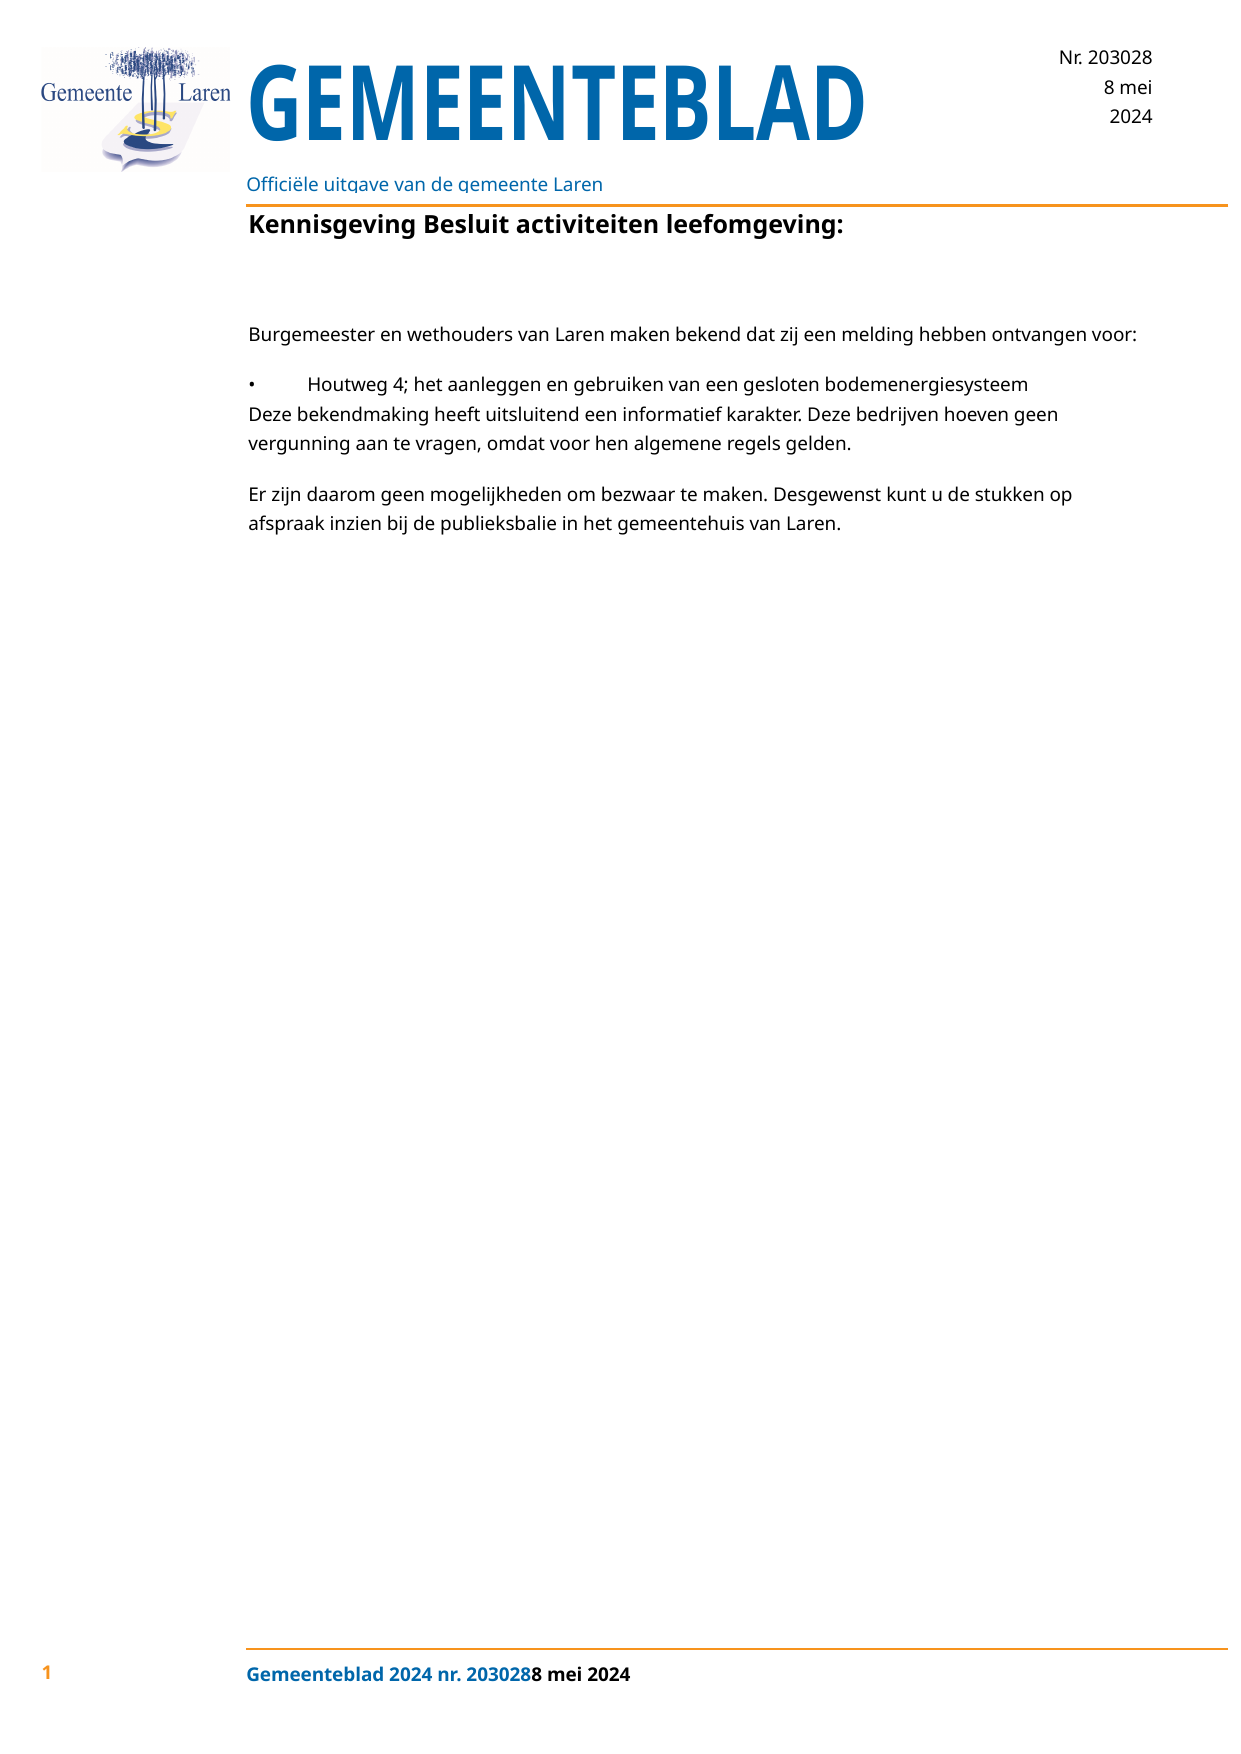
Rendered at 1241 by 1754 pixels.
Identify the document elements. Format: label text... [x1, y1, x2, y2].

text Er zijn daarom geen mogelijkheden om bezwaar te maken. Desgewenst kunt u de stukken op afspraak inzien bij de publieksbalie in het gemeentehuis van Laren. [248, 481, 1152, 536]
picture [41, 47, 231, 172]
list Houtweg 4; het aanleggen en gebruiken van een gesloten bodemenergiesysteem [248, 371, 1152, 397]
text Deze bekendmaking heeft uitsluitend een informatief karakter. Deze bedrijven hoeven geen vergunning aan te vragen, omdat voor hen algemene regels gelden. [248, 401, 1152, 456]
text Burgemeester en wethouders van Laren maken bekend dat zij een melding hebben ontvangen voor: [248, 321, 1152, 346]
text Kennisgeving Besluit activiteiten leefomgeving: [248, 207, 1152, 241]
